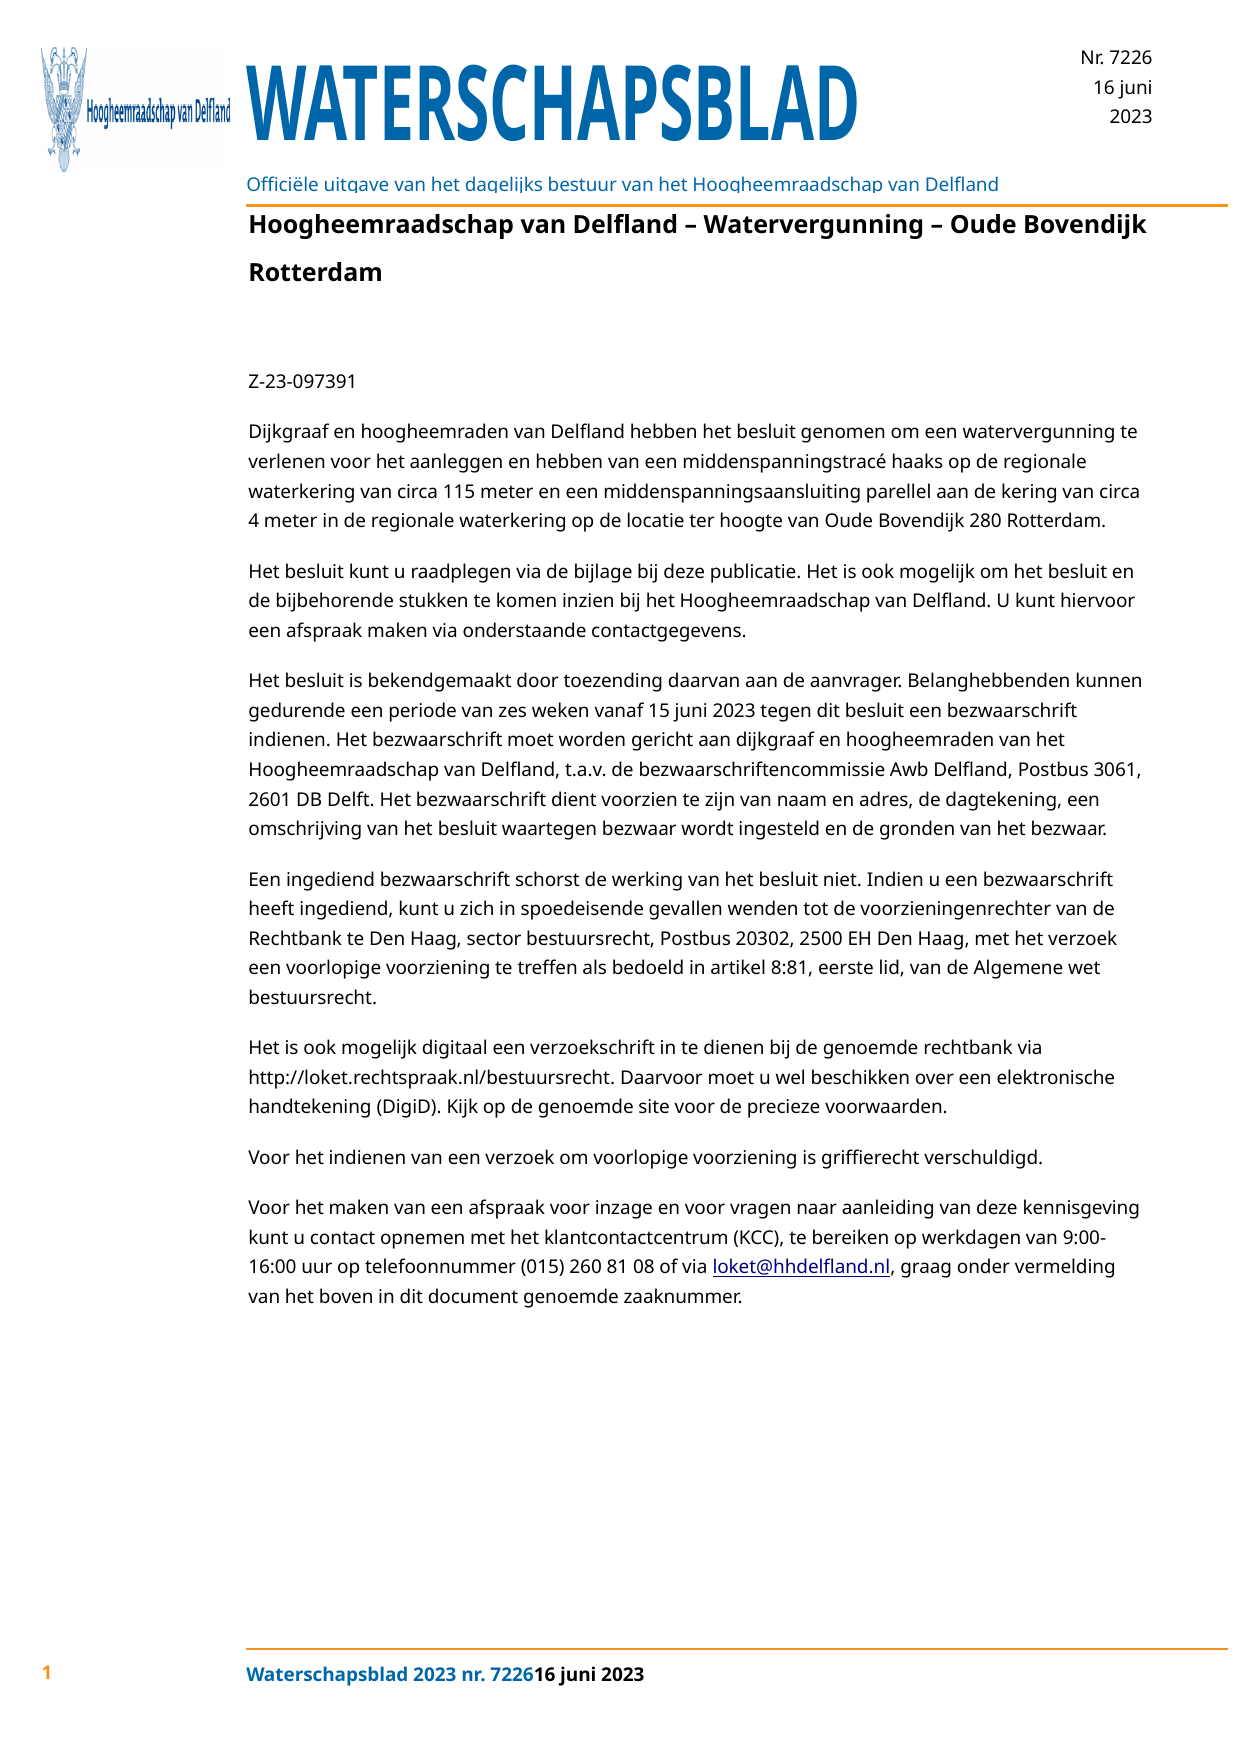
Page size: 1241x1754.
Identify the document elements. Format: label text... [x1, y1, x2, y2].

text Het besluit is bekendgemaakt door toezending daarvan aan de aanvrager. Belanghebbenden kunnen gedurende een periode van zes weken vanaf 15 juni 2023 tegen dit besluit een bezwaarschrift indienen. Het bezwaarschrift moet worden gericht aan dijkgraaf en hoogheemraden van het Hoogheemraadschap van Delfland, t.a.v. de bezwaarschriftencommissie Awb Delfland, Postbus 3061, 2601 DB Delft. Het bezwaarschrift dient voorzien te zijn van naam en adres, de dagtekening, een omschrijving van het besluit waartegen bezwaar wordt ingesteld en de gronden van het bezwaar. [248, 667, 1152, 841]
text Dijkgraaf en hoogheemraden van Delfland hebben het besluit genomen om een watervergunning te verlenen voor het aanleggen en hebben van een middenspanningstracé haaks op de regionale waterkering van circa 115 meter en een middenspanningsaansluiting parellel aan de kering van circa 4 meter in de regionale waterkering op de locatie ter hoogte van Oude Bovendijk 280 Rotterdam. [248, 419, 1152, 533]
picture [41, 47, 231, 172]
text Hoogheemraadschap van Delfland – Watervergunning – Oude Bovendijk Rotterdam [248, 207, 1152, 288]
text Het is ook mogelijk digitaal een verzoekschrift in te dienen bij de genoemde rechtbank via http://loket.rechtspraak.nl/bestuursrecht. Daarvoor moet u wel beschikken over een elektronische handtekening (DigiD). Kijk op de genoemde site voor de precieze voorwaarden. [248, 1034, 1152, 1119]
text Voor het maken van een afspraak voor inzage en voor vragen naar aanleiding van deze kennisgeving kunt u contact opnemen met het klantcontactcentrum (KCC), te bereiken op werkdagen van 9:00-16:00 uur op telefoonnummer (015) 260 81 08 of via loket@hhdelfland.nl, graag onder vermelding van het boven in dit document genoemde zaaknummer. [248, 1194, 1152, 1309]
text Voor het indienen van een verzoek om voorlopige voorziening is griffierecht verschuldigd. [248, 1144, 1152, 1170]
text Een ingediend bezwaarschrift schorst de werking van het besluit niet. Indien u een bezwaarschrift heeft ingediend, kunt u zich in spoedeisende gevallen wenden tot de voorzieningenrechter van de Rechtbank te Den Haag, sector bestuursrecht, Postbus 20302, 2500 EH Den Haag, met het verzoek een voorlopige voorziening te treffen als bedoeld in artikel 8:81, eerste lid, van de Algemene wet bestuursrecht. [248, 866, 1152, 1010]
text Z-23-097391 [248, 368, 1152, 394]
text Het besluit kunt u raadplegen via de bijlage bij deze publicatie. Het is ook mogelijk om het besluit en de bijbehorende stukken te komen inzien bij het Hoogheemraadschap van Delfland. U kunt hiervoor een afspraak maken via onderstaande contactgegevens. [248, 558, 1152, 643]
